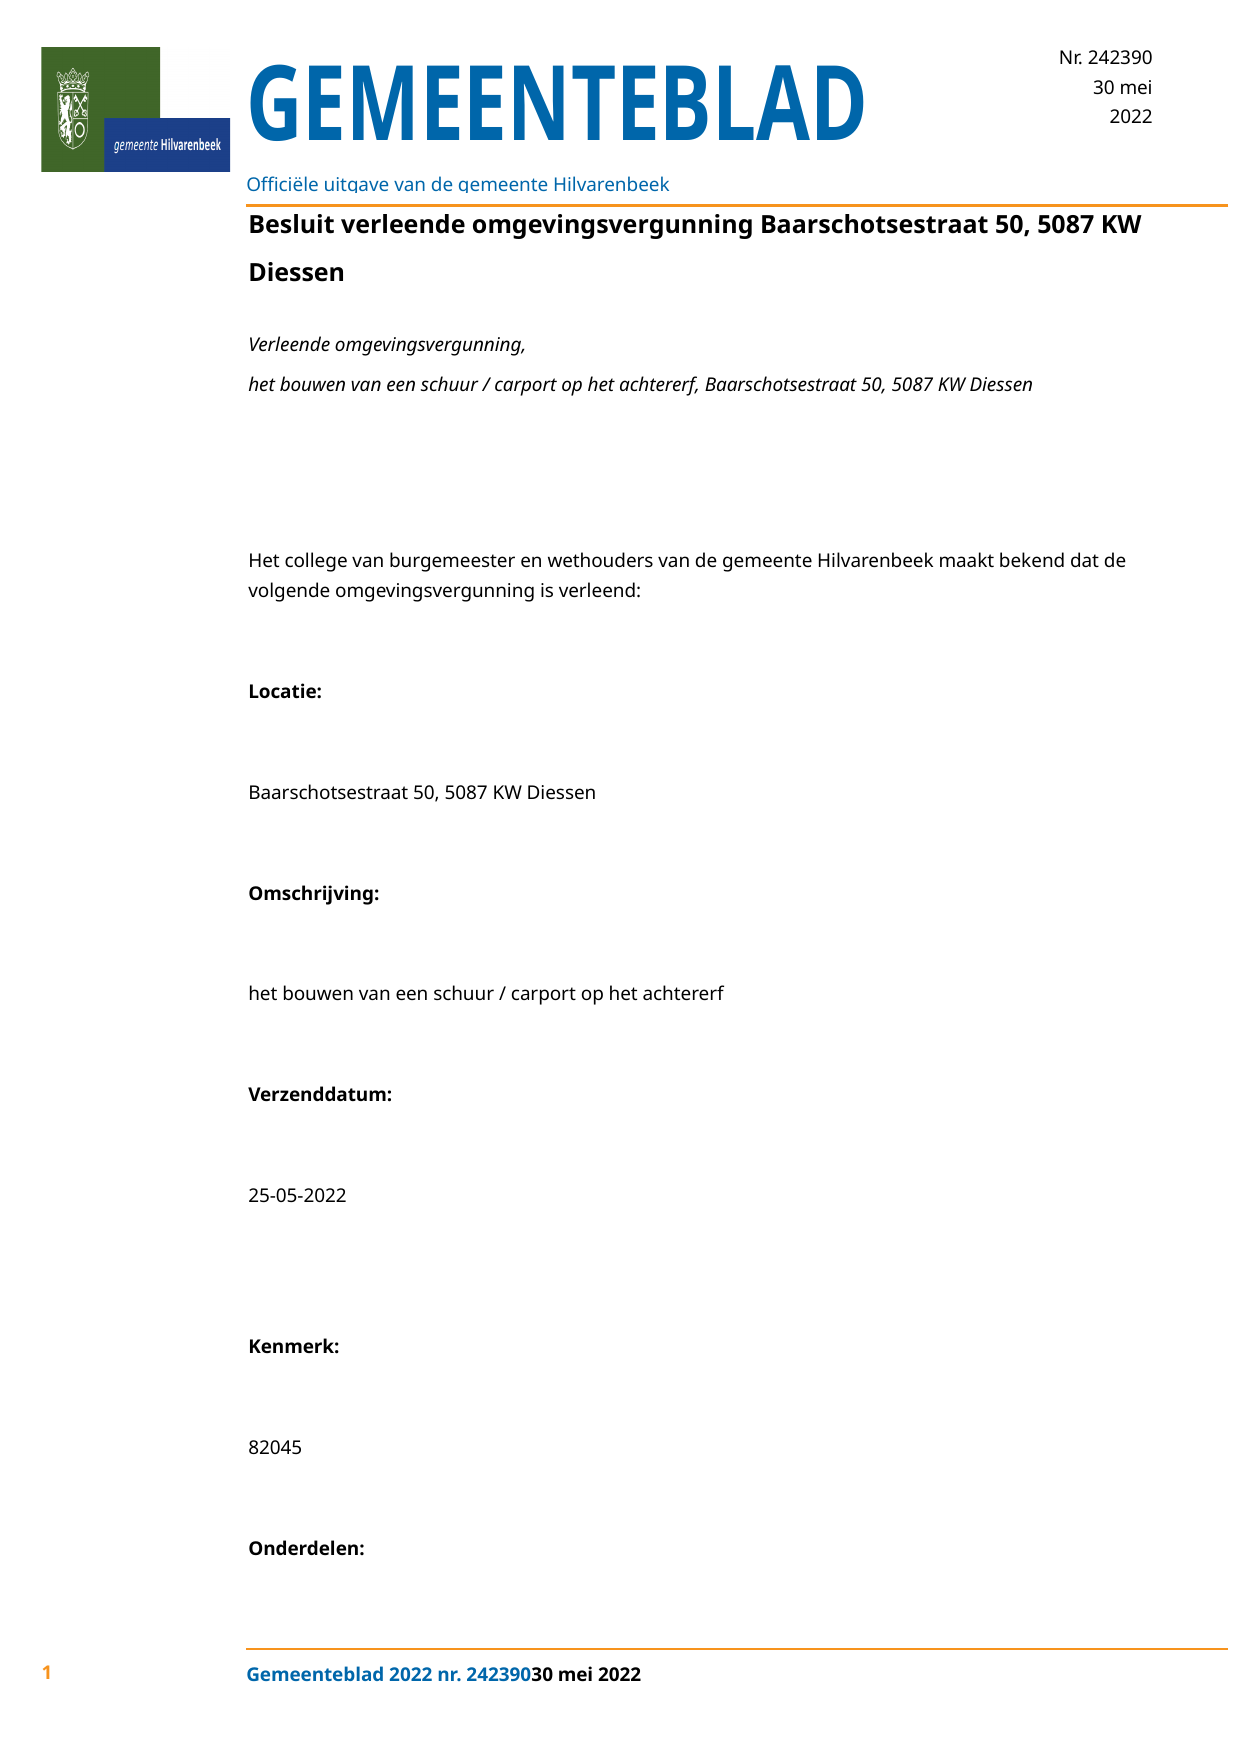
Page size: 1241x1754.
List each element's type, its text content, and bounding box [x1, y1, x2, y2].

text het bouwen van een schuur / carport op het achtererf, Baarschotsestraat 50, 5087 KW Diessen [248, 371, 1152, 396]
text het bouwen van een schuur / carport op het achtererf [248, 981, 1152, 1006]
text Besluit verleende omgevingsvergunning Baarschotsestraat 50, 5087 KW Diessen [248, 207, 1152, 288]
text Verzenddatum: [248, 1081, 1152, 1107]
text 82045 [248, 1434, 1152, 1460]
text Verleende omgevingsvergunning, [248, 331, 1152, 357]
text Baarschotsestraat 50, 5087 KW Diessen [248, 779, 1152, 805]
text Locatie: [248, 678, 1152, 704]
text Kenmerk: [248, 1333, 1152, 1359]
picture [41, 47, 231, 172]
text Omschrijving: [248, 880, 1152, 906]
text Onderdelen: [248, 1535, 1152, 1561]
text Het college van burgemeester en wethouders van de gemeente Hilvarenbeek maakt bekend dat de volgende omgevingsvergunning is verleend: [248, 548, 1152, 603]
text 25-05-2022 [248, 1182, 1152, 1208]
